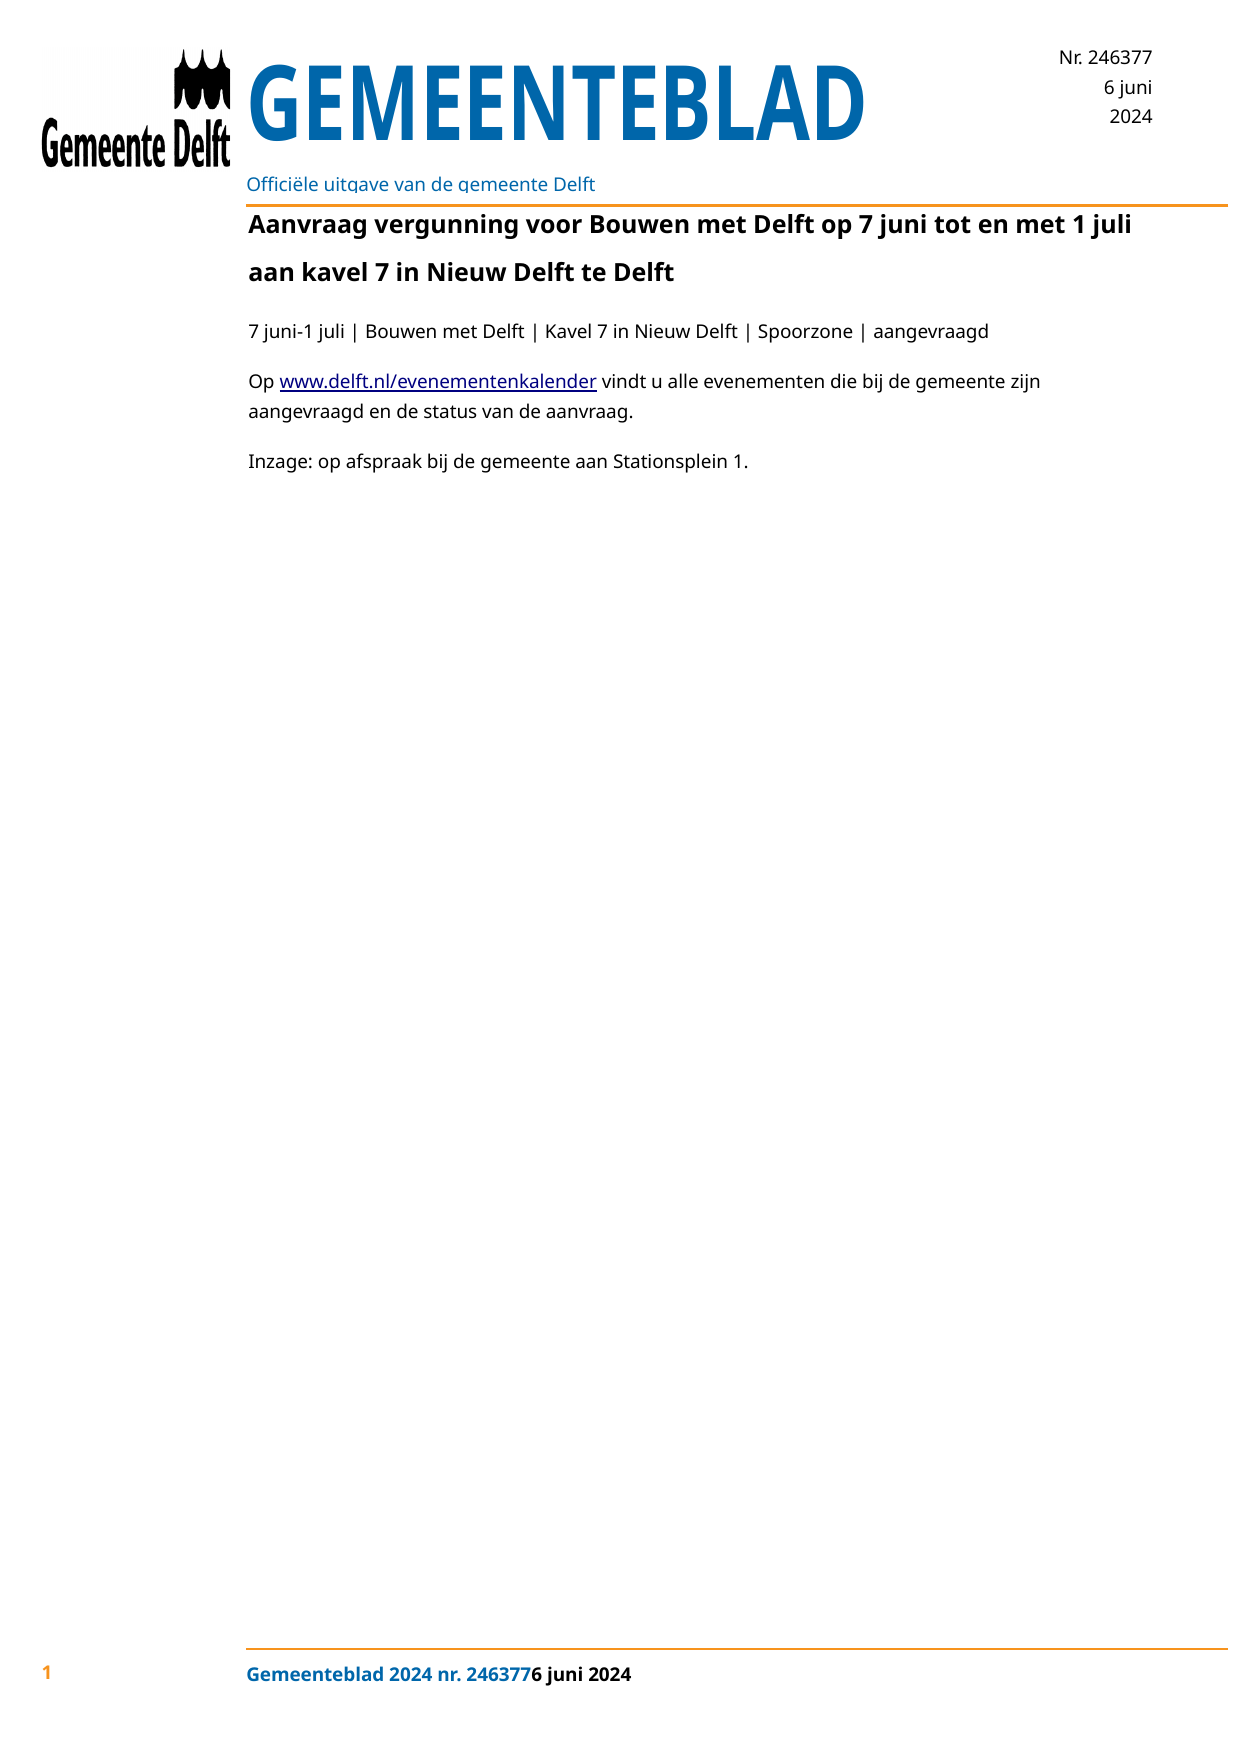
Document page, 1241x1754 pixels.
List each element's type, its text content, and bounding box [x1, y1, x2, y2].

picture [41, 47, 231, 172]
text Aanvraag vergunning voor Bouwen met Delft op 7 juni tot en met 1 juli aan kavel 7 in Nieuw Delft te Delft [248, 207, 1152, 288]
text 7 juni-1 juli | Bouwen met Delft | Kavel 7 in Nieuw Delft | Spoorzone | aangevraagd [248, 318, 1152, 344]
text Inzage: op afspraak bij de gemeente aan Stationsplein 1. [248, 448, 1152, 474]
text Op www.delft.nl/evenementenkalender vindt u alle evenementen die bij de gemeente zijn aangevraagd en de status van de aanvraag. [248, 368, 1152, 424]
